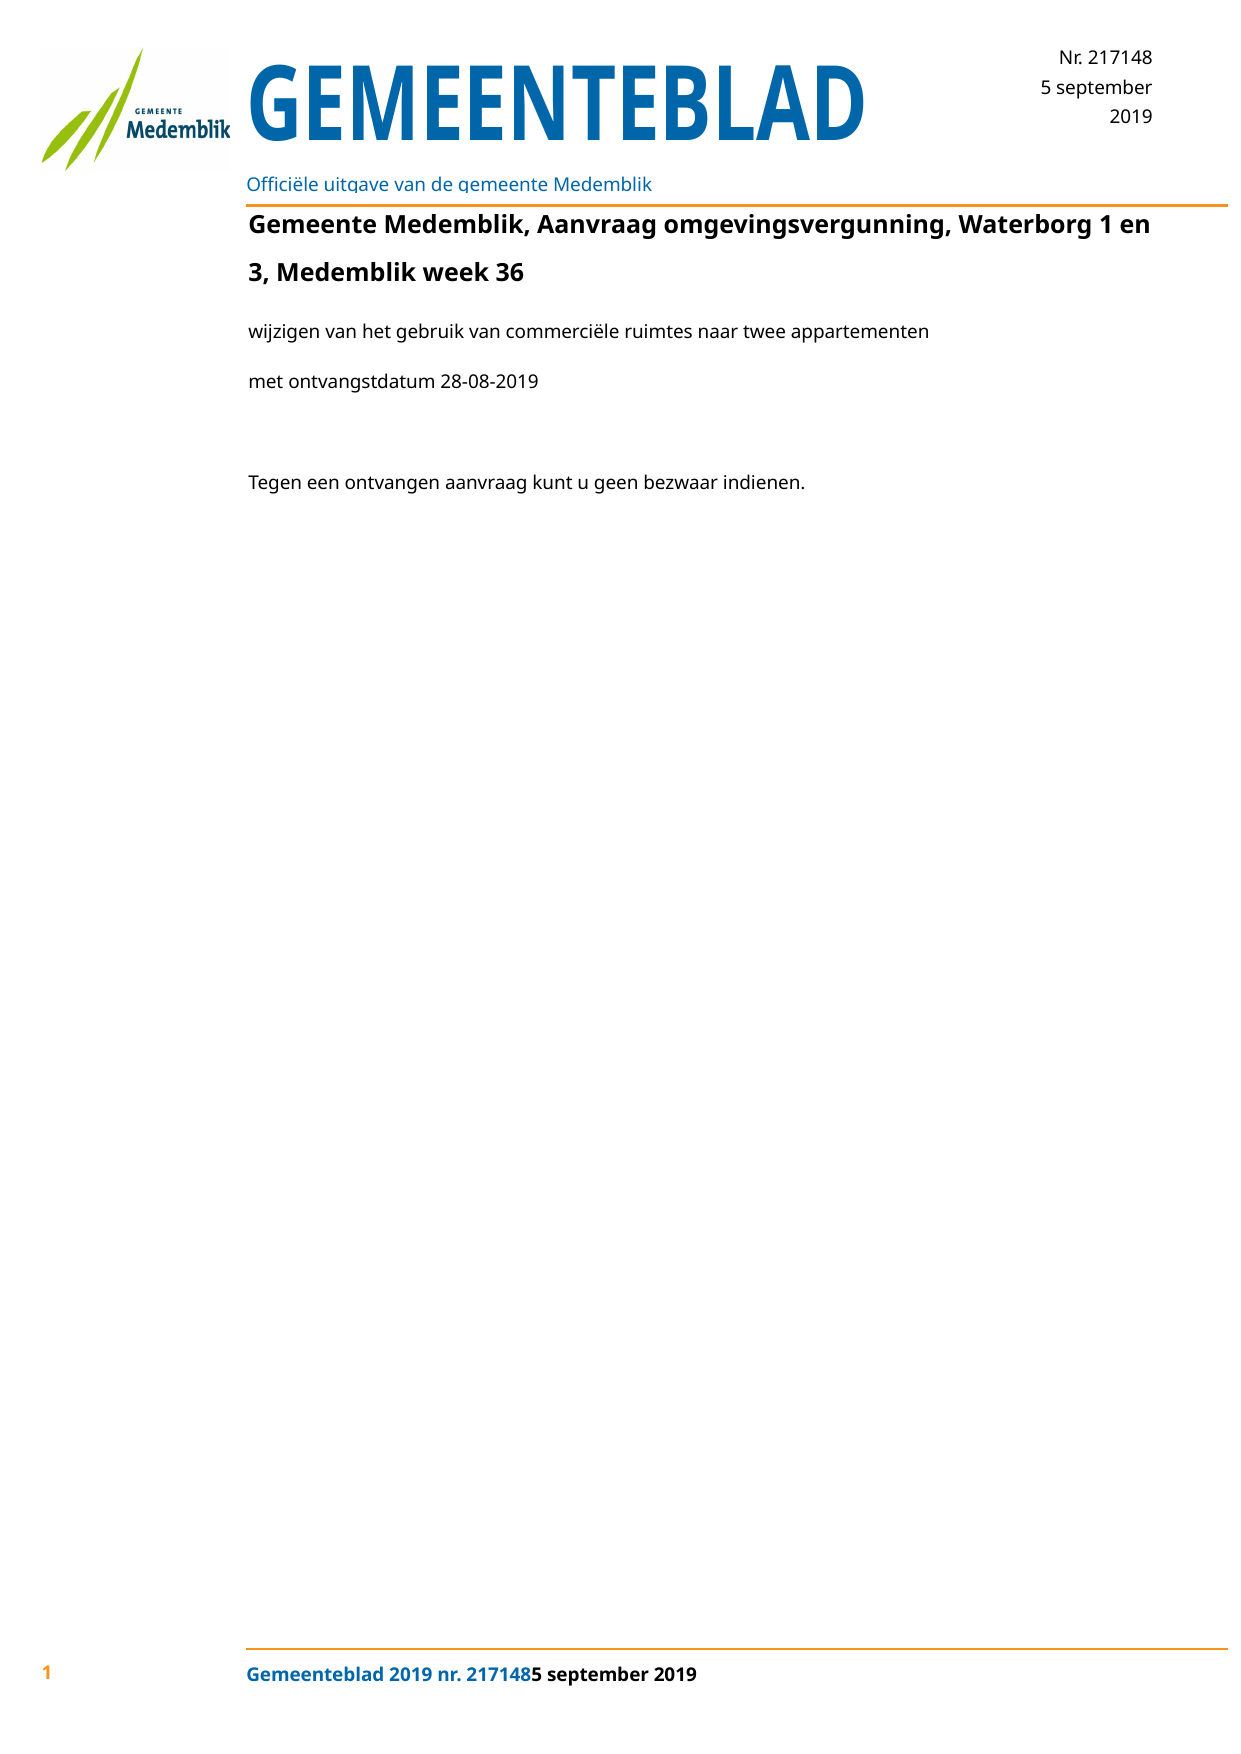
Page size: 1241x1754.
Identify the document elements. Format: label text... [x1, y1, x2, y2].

text Tegen een ontvangen aanvraag kunt u geen bezwaar indienen. [248, 469, 1152, 495]
text wijzigen van het gebruik van commerciële ruimtes naar twee appartementen [248, 318, 1152, 344]
picture [41, 47, 231, 172]
text met ontvangstdatum 28-08-2019 [248, 368, 1152, 394]
text Gemeente Medemblik, Aanvraag omgevingsvergunning, Waterborg 1 en 3, Medemblik week 36 [248, 207, 1152, 288]
